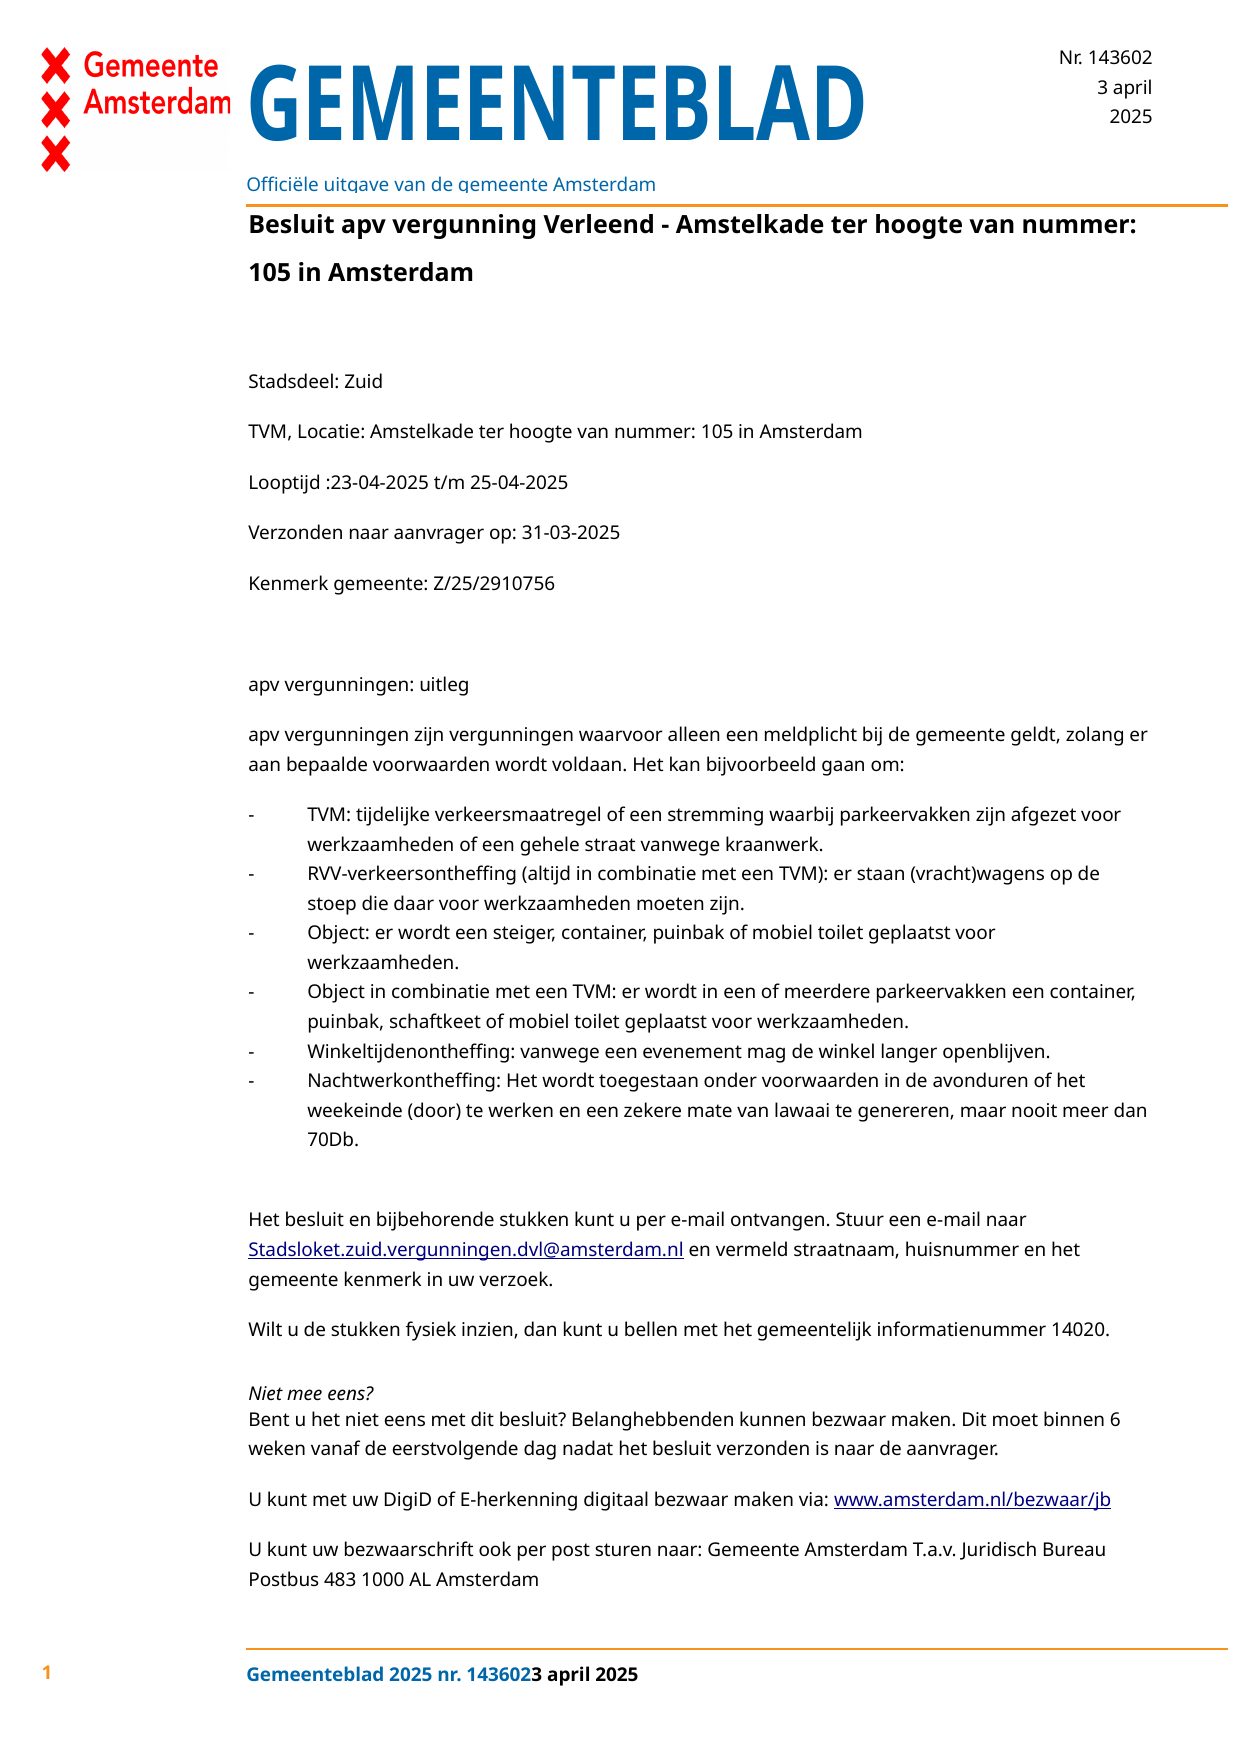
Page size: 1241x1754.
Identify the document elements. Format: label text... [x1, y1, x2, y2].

picture [41, 47, 231, 172]
text U kunt met uw DigiD of E-herkenning digitaal bezwaar maken via: www.amsterdam.nl/bezwaar/jb [248, 1486, 1152, 1512]
text apv vergunningen zijn vergunningen waarvoor alleen een meldplicht bij de gemeente geldt, zolang er aan bepaalde voorwaarden wordt voldaan. Het kan bijvoorbeeld gaan om: [248, 721, 1152, 777]
text apv vergunningen: uitleg [248, 671, 1152, 697]
text Looptijd :23-04-2025 t/m 25-04-2025 [248, 469, 1152, 495]
text Verzonden naar aanvrager op: 31-03-2025 [248, 519, 1152, 545]
list Object: er wordt een steiger, container, puinbak of mobiel toilet geplaatst voor werkzaamheden. [248, 919, 1152, 975]
text Bent u het niet eens met dit besluit? Belanghebbenden kunnen bezwaar maken. Dit moet binnen 6 weken vanaf de eerstvolgende dag nadat het besluit verzonden is naar de aanvrager. [248, 1406, 1152, 1461]
text Niet mee eens? [248, 1380, 1152, 1406]
text TVM, Locatie: Amstelkade ter hoogte van nummer: 105 in Amsterdam [248, 419, 1152, 444]
list Object in combinatie met een TVM: er wordt in een of meerdere parkeervakken een container, puinbak, schaftkeet of mobiel toilet geplaatst voor werkzaamheden. [248, 979, 1152, 1034]
text Het besluit en bijbehorende stukken kunt u per e-mail ontvangen. Stuur een e-mail naar Stadsloket.zuid.vergunningen.dvl@amsterdam.nl en vermeld straatnaam, huisnummer en het gemeente kenmerk in uw verzoek. [248, 1207, 1152, 1292]
text Besluit apv vergunning Verleend - Amstelkade ter hoogte van nummer: 105 in Amsterdam [248, 207, 1152, 288]
list TVM: tijdelijke verkeersmaatregel of een stremming waarbij parkeervakken zijn afgezet voor werkzaamheden of een gehele straat vanwege kraanwerk. [248, 801, 1152, 857]
list Winkeltijdenontheffing: vanwege een evenement mag de winkel langer openblijven. [248, 1038, 1152, 1064]
list RVV-verkeersontheffing (altijd in combinatie met een TVM): er staan (vracht)wagens op de stoep die daar voor werkzaamheden moeten zijn. [248, 860, 1152, 916]
list Nachtwerkontheffing: Het wordt toegestaan onder voorwaarden in de avonduren of het weekeinde (door) te werken en een zekere mate van lawaai te genereren, maar nooit meer dan 70Db. [248, 1067, 1152, 1152]
text Kenmerk gemeente: Z/25/2910756 [248, 570, 1152, 596]
text U kunt uw bezwaarschrift ook per post sturen naar: Gemeente Amsterdam T.a.v. Juridisch Bureau Postbus 483 1000 AL Amsterdam [248, 1536, 1152, 1592]
text Wilt u de stukken fysiek inzien, dan kunt u bellen met het gemeentelijk informatienummer 14020. [248, 1316, 1152, 1342]
text Stadsdeel: Zuid [248, 368, 1152, 394]
